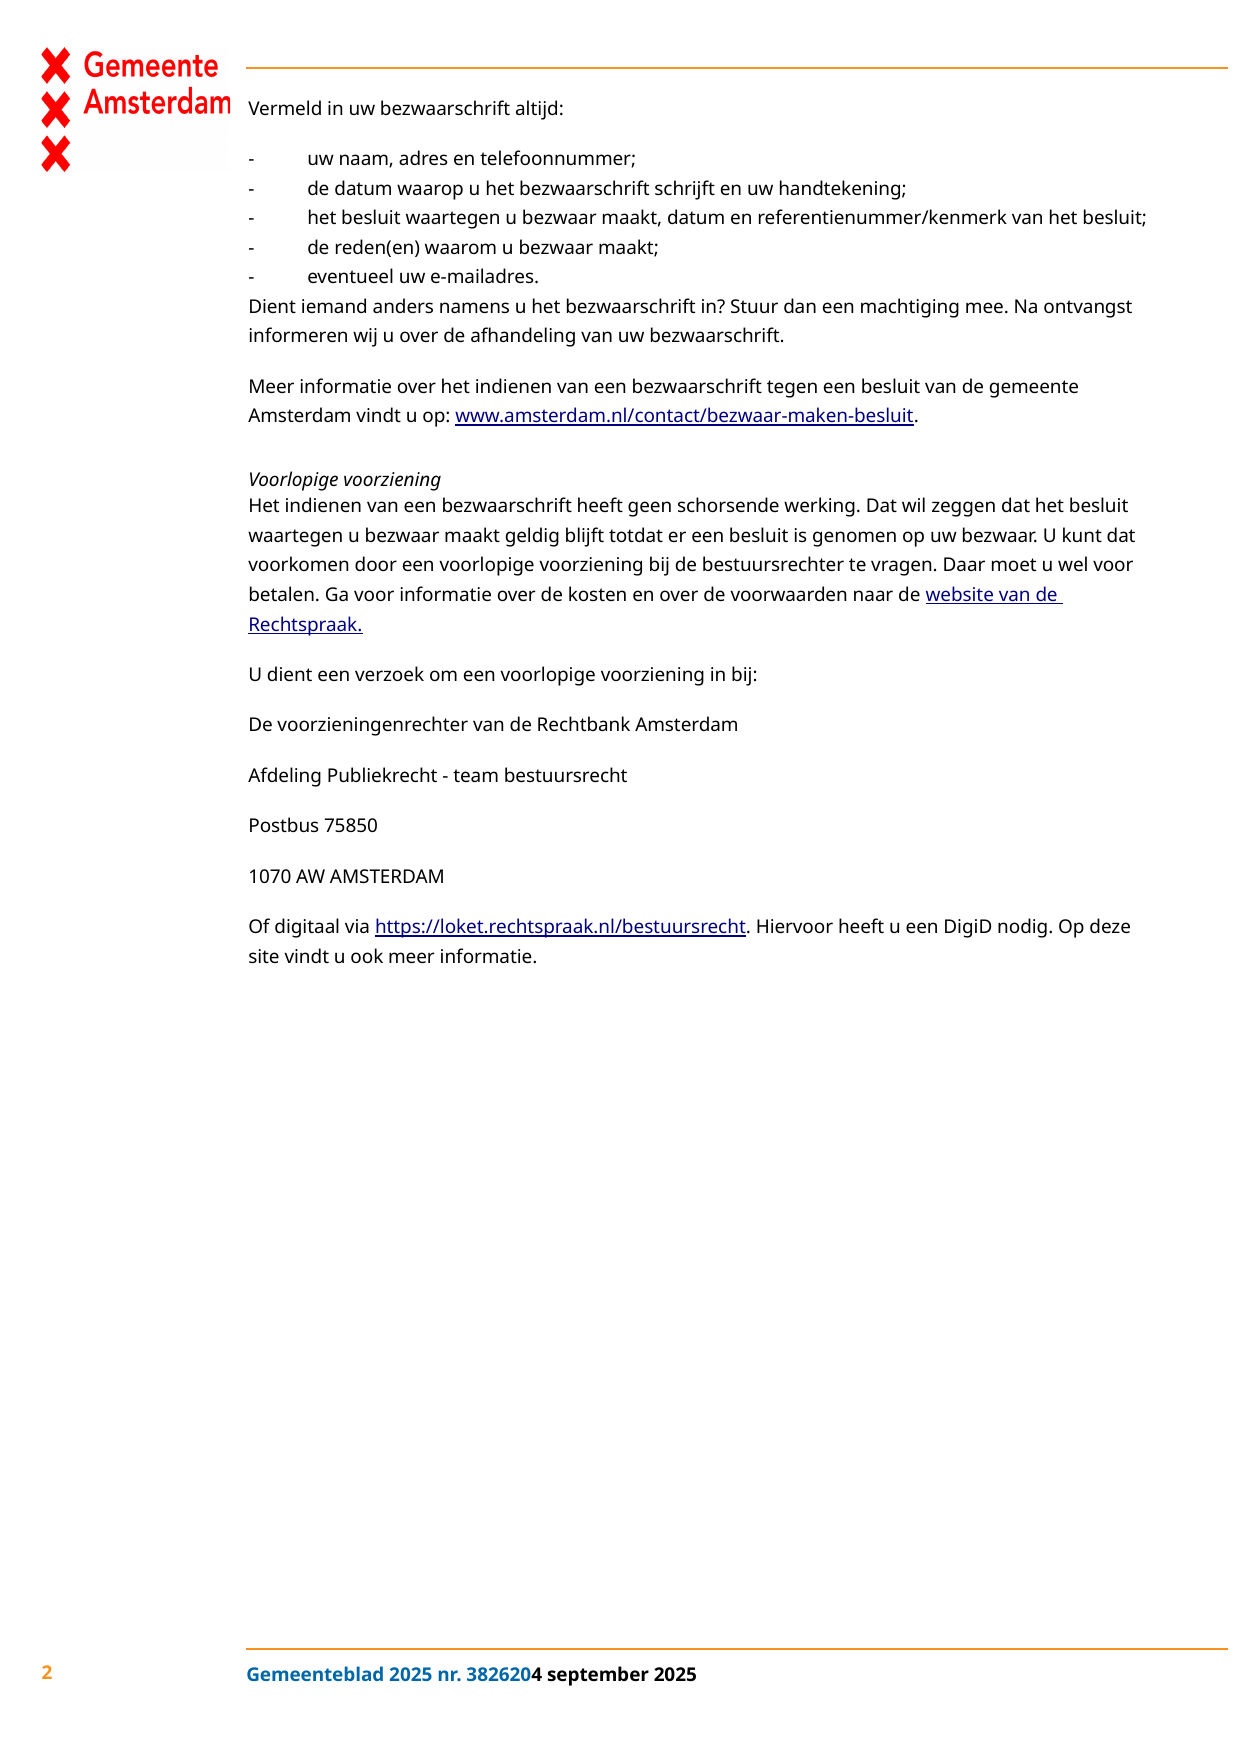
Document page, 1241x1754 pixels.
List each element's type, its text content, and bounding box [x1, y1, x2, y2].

text U dient een verzoek om een voorlopige voorziening in bij: [248, 661, 1152, 687]
list eventueel uw e-mailadres. [248, 263, 1152, 289]
list de reden(en) waarom u bezwaar maakt; [248, 234, 1152, 260]
text Afdeling Publiekrecht - team bestuursrecht [248, 762, 1152, 788]
text Vermeld in uw bezwaarschrift altijd: [248, 95, 1152, 121]
text Dient iemand anders namens u het bezwaarschrift in? Stuur dan een machtiging mee. Na ontvangst informeren wij u over de afhandeling van uw bezwaarschrift. [248, 293, 1152, 348]
list uw naam, adres en telefoonnummer; [248, 145, 1152, 171]
text Of digitaal via https://loket.rechtspraak.nl/bestuursrecht. Hiervoor heeft u een DigiD nodig. Op deze site vindt u ook meer informatie. [248, 913, 1152, 968]
text De voorzieningenrechter van de Rechtbank Amsterdam [248, 712, 1152, 737]
text Het indienen van een bezwaarschrift heeft geen schorsende werking. Dat wil zeggen dat het besluit waartegen u bezwaar maakt geldig blijft totdat er een besluit is genomen op uw bezwaar. U kunt dat voorkomen door een voorlopige voorziening bij de bestuursrechter te vragen. Daar moet u wel voor betalen. Ga voor informatie over de kosten en over de voorwaarden naar de website van de Rechtspraak. [248, 492, 1152, 636]
text Meer informatie over het indienen van een bezwaarschrift tegen een besluit van de gemeente Amsterdam vindt u op: www.amsterdam.nl/contact/bezwaar-maken-besluit. [248, 373, 1152, 428]
list het besluit waartegen u bezwaar maakt, datum en referentienummer/kenmerk van het besluit; [248, 204, 1152, 230]
text Postbus 75850 [248, 812, 1152, 838]
text 1070 AW AMSTERDAM [248, 863, 1152, 888]
picture [41, 47, 231, 172]
list de datum waarop u het bezwaarschrift schrijft en uw handtekening; [248, 175, 1152, 201]
text Voorlopige voorziening [248, 467, 1152, 492]
